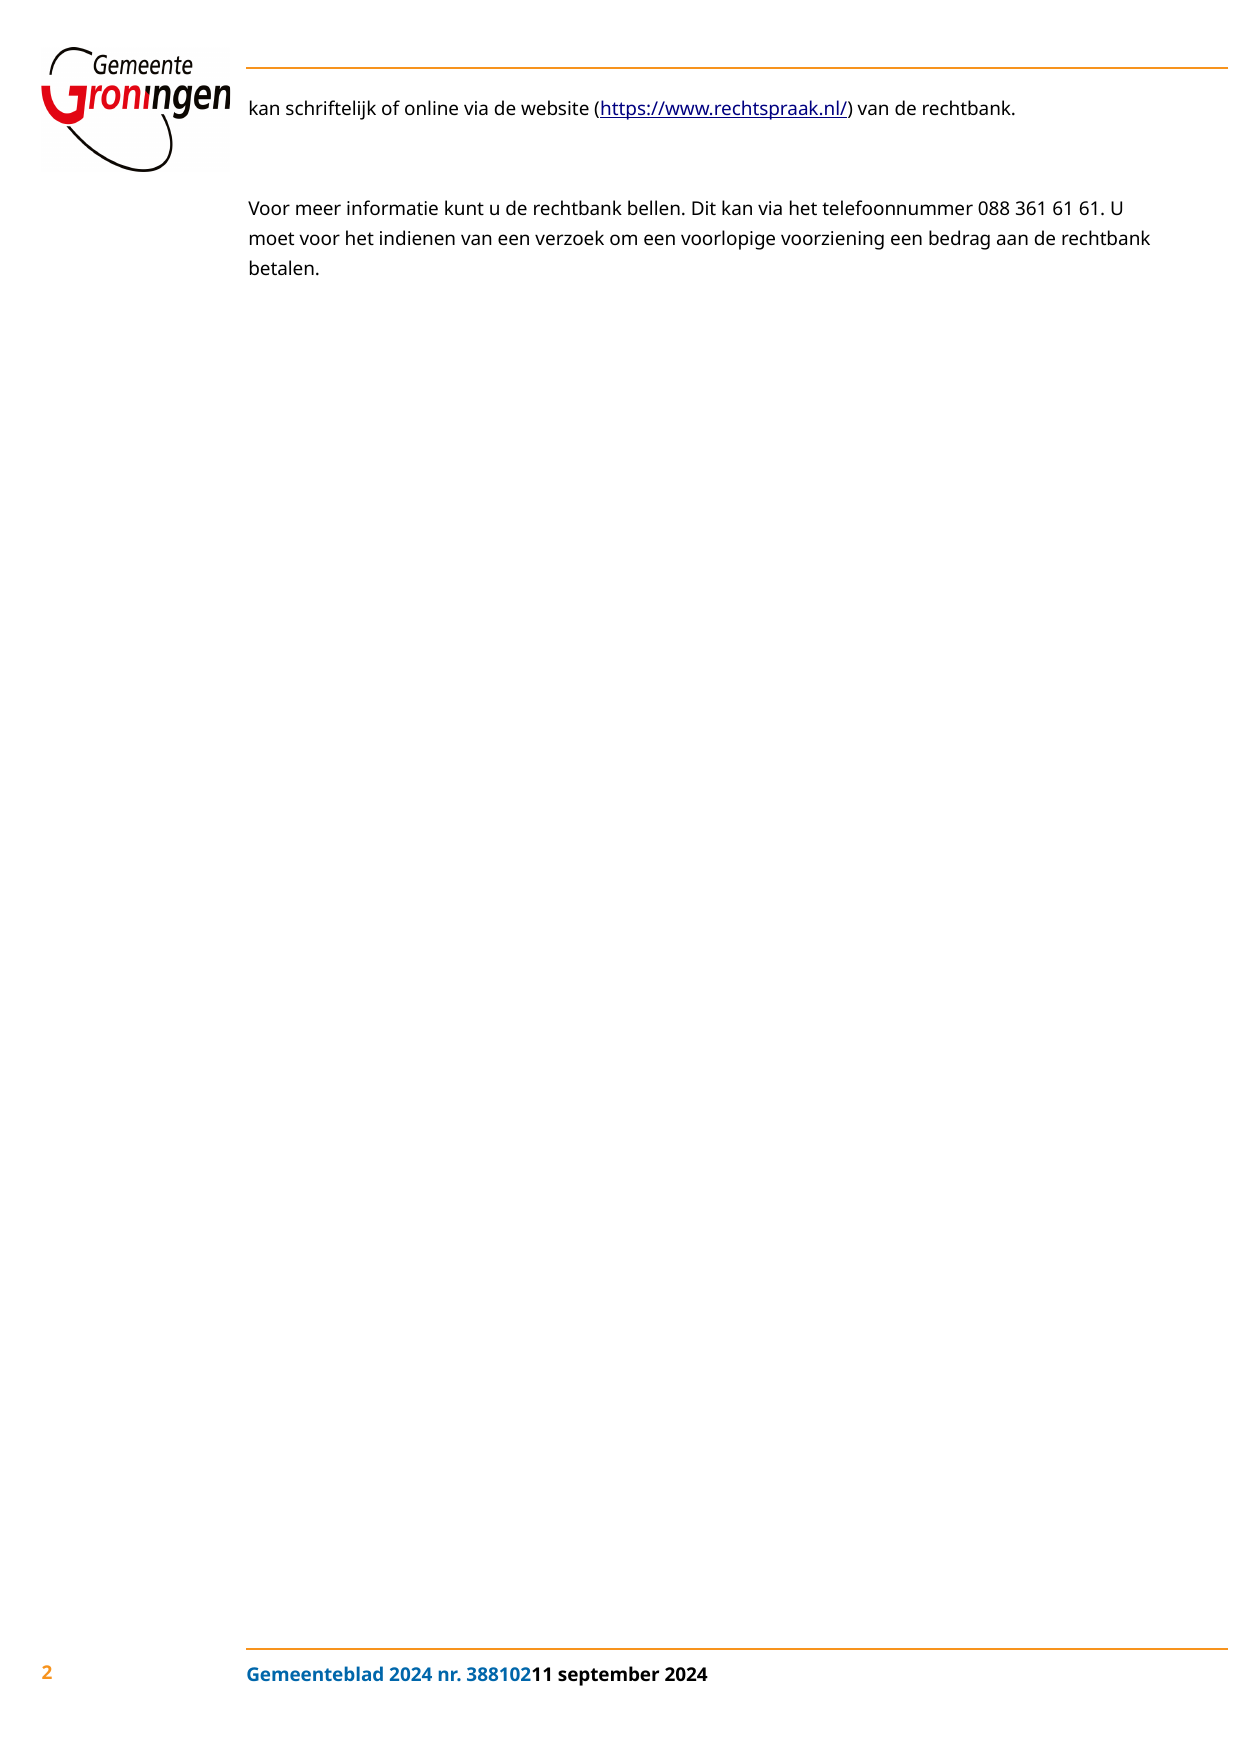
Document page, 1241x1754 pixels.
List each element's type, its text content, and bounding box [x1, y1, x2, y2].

text kan schriftelijk of online via de website (https://www.rechtspraak.nl/) van de rechtbank. [248, 95, 1152, 121]
text Voor meer informatie kunt u de rechtbank bellen. Dit kan via het telefoonnummer 088 361 61 61. U moet voor het indienen van een verzoek om een voorlopige voorziening een bedrag aan de rechtbank betalen. [248, 196, 1152, 281]
picture [41, 47, 231, 172]
